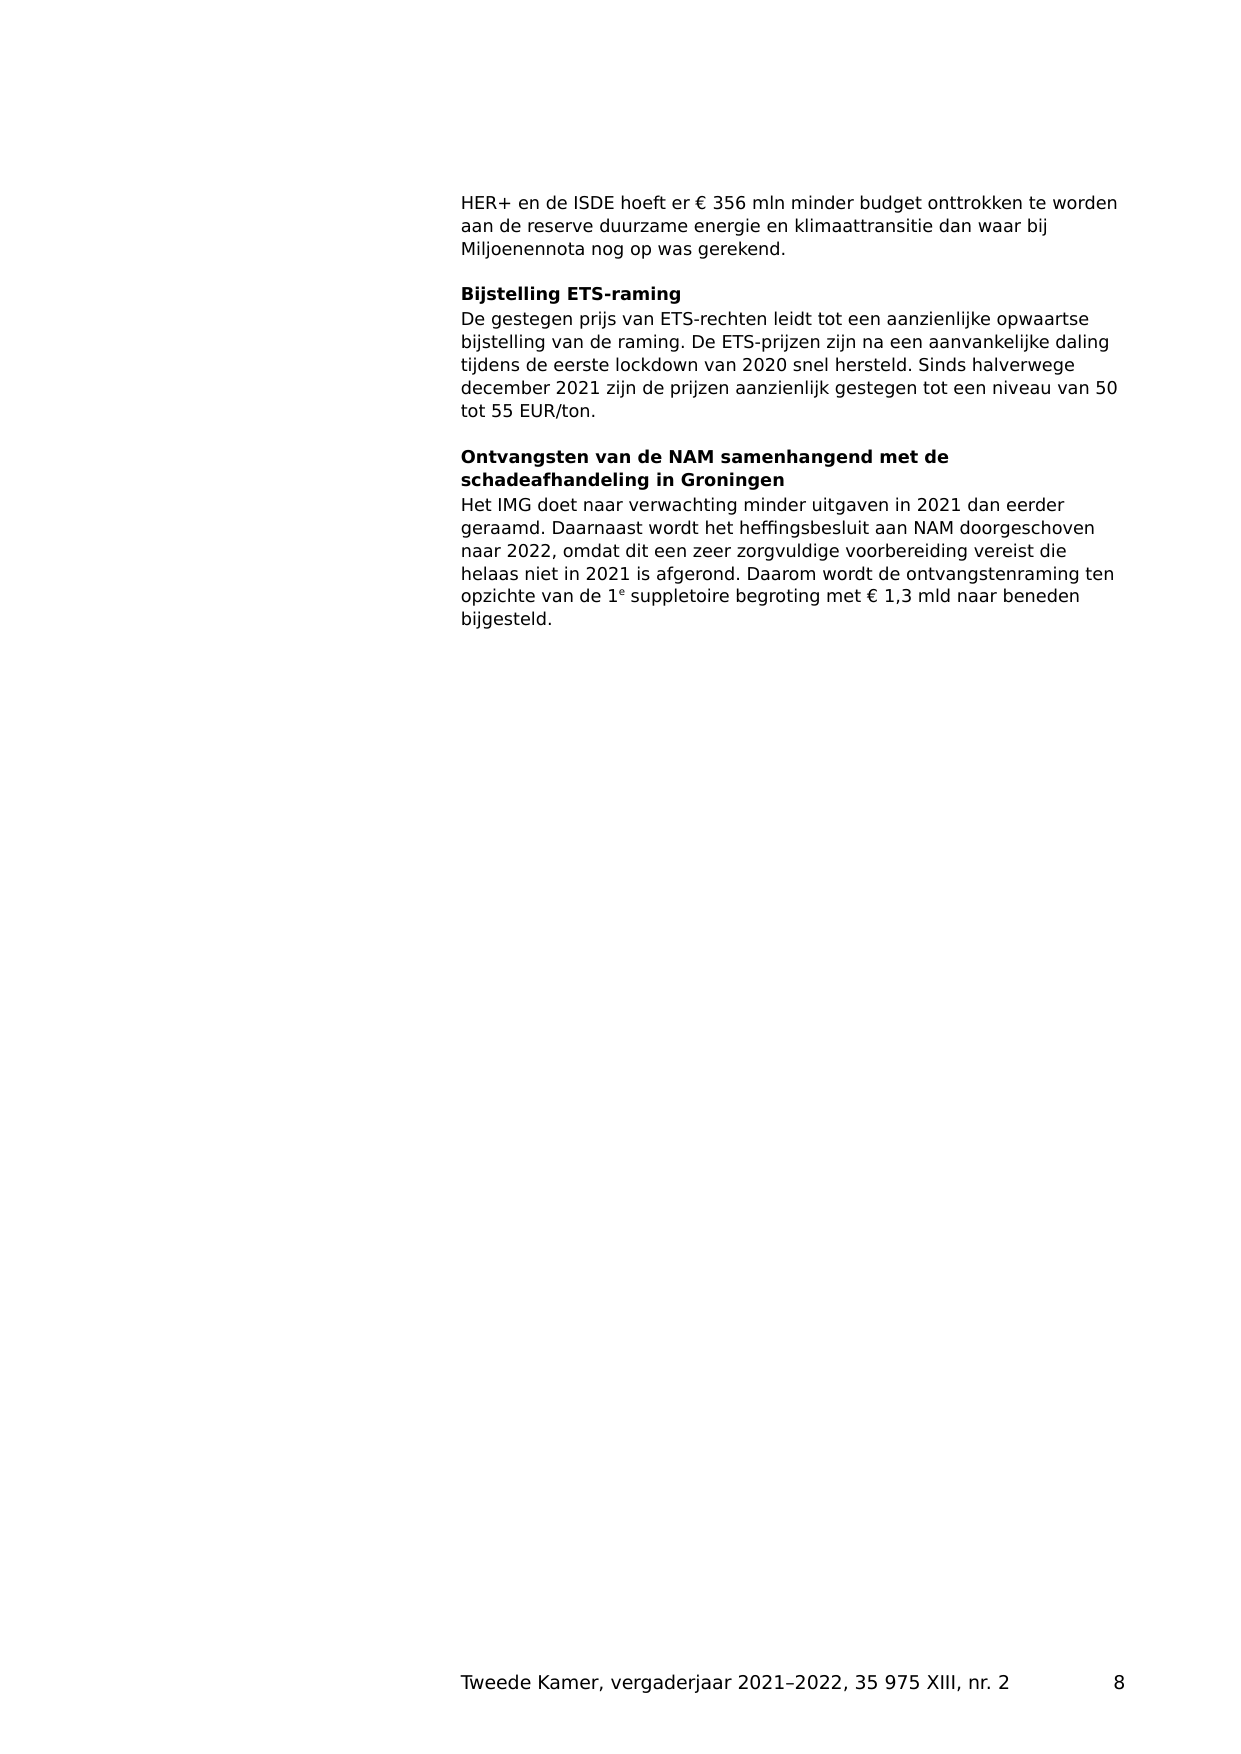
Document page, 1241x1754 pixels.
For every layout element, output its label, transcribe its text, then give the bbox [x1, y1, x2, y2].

text Bijstelling ETS-raming [461, 282, 1125, 305]
text HER+ en de ISDE hoeft er € 356 mln minder budget onttrokken te worden aan de reserve duurzame energie en klimaattransitie dan waar bij Miljoenennota nog op was gerekend. [461, 191, 1125, 259]
text Het IMG doet naar verwachting minder uitgaven in 2021 dan eerder geraamd. Daarnaast wordt het heffingsbesluit aan NAM doorgeschoven naar 2022, omdat dit een zeer zorgvuldige voorbereiding vereist die helaas niet in 2021 is afgerond. Daarom wordt de ontvangstenraming ten opzichte van de 1e suppletoire begroting met € 1,3 mld naar beneden bijgesteld. [461, 493, 1125, 630]
text De gestegen prijs van ETS-rechten leidt tot een aanzienlijke opwaartse bijstelling van de raming. De ETS-prijzen zijn na een aanvankelijke daling tijdens de eerste lockdown van 2020 snel hersteld. Sinds halverwege december 2021 zijn de prijzen aanzienlijk gestegen tot een niveau van 50 tot 55 EUR/ton. [461, 307, 1125, 422]
text Ontvangsten van de NAM samenhangend met de schadeafhandeling in Groningen [461, 445, 1125, 491]
